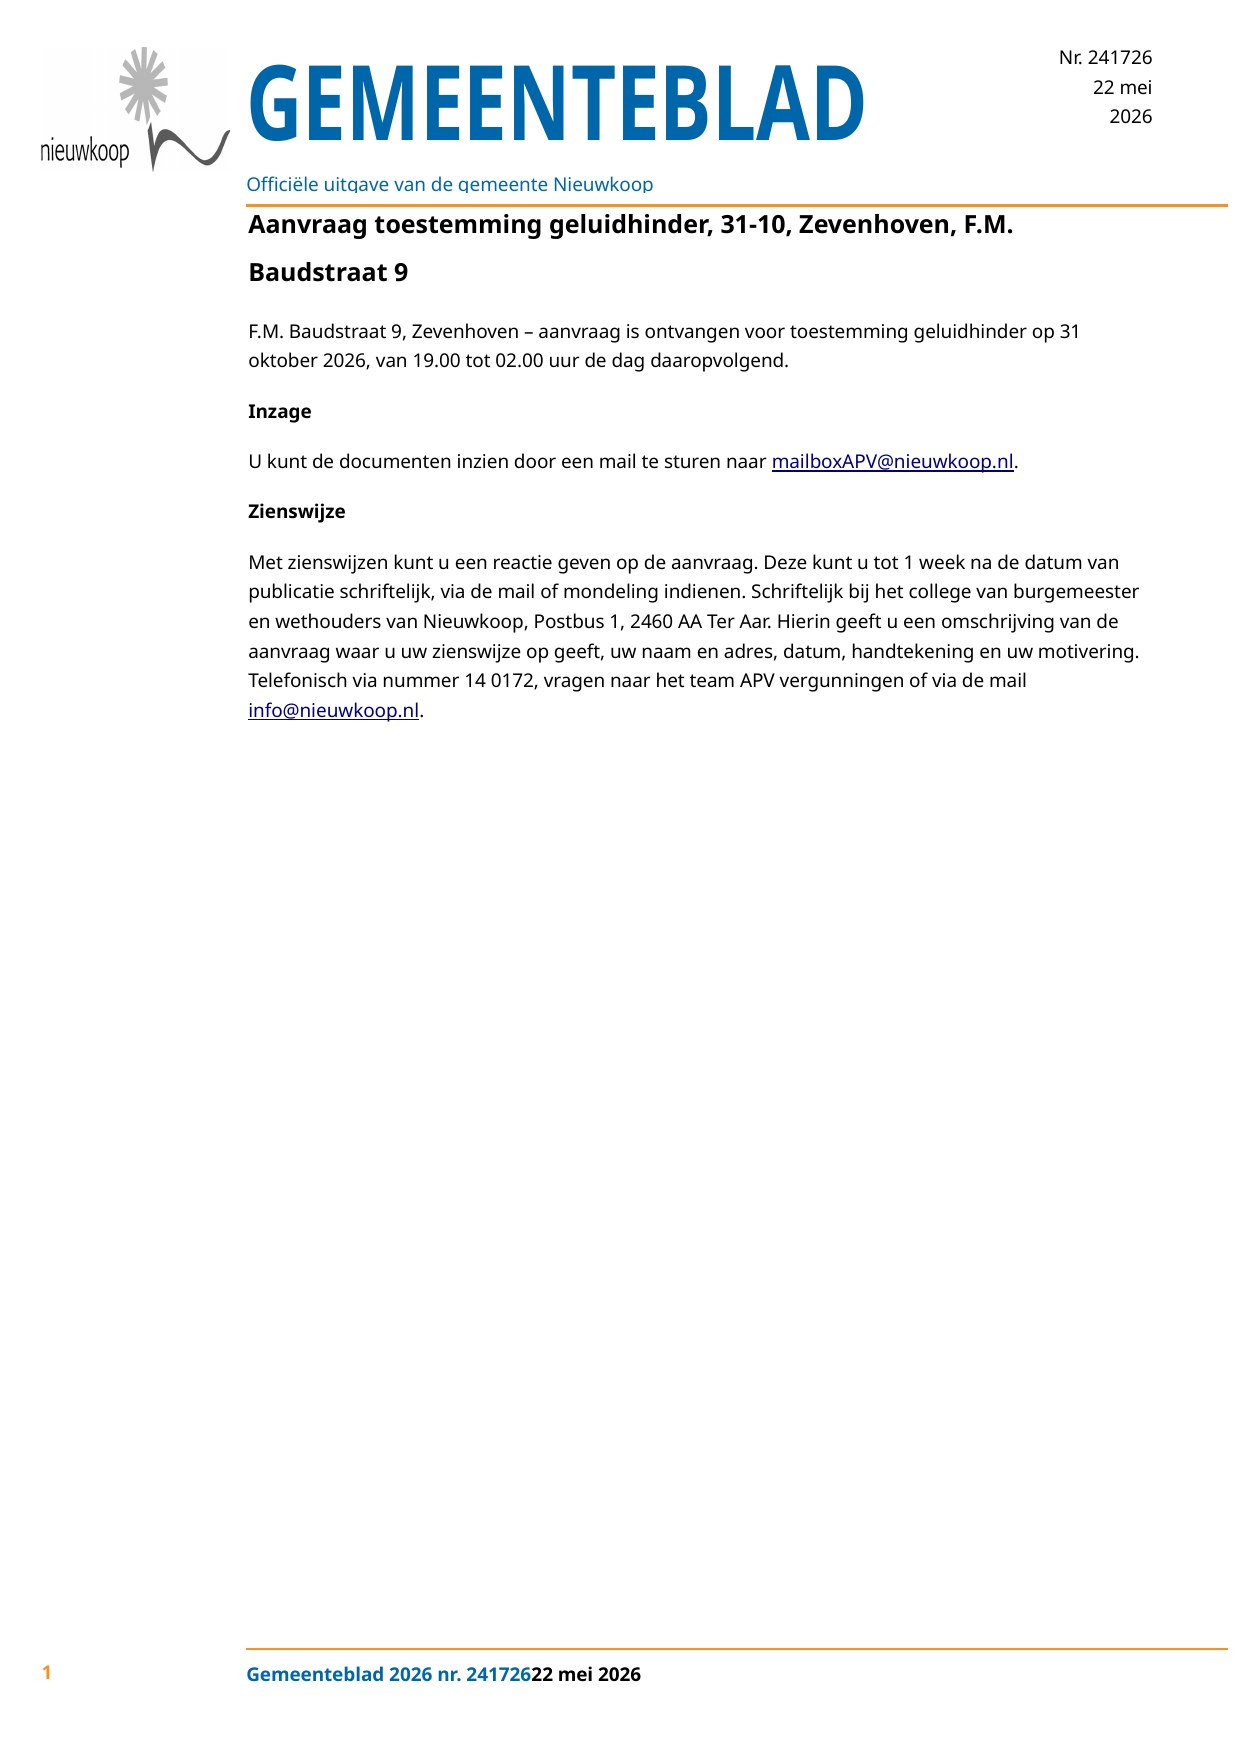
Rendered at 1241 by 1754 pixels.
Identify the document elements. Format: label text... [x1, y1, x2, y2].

text Inzage [248, 398, 1152, 424]
text Zienswijze [248, 499, 1152, 524]
text U kunt de documenten inzien door een mail te sturen naar mailboxAPV@nieuwkoop.nl. [248, 448, 1152, 474]
text Met zienswijzen kunt u een reactie geven op de aanvraag. Deze kunt u tot 1 week na de datum van publicatie schriftelijk, via de mail of mondeling indienen. Schriftelijk bij het college van burgemeester en wethouders van Nieuwkoop, Postbus 1, 2460 AA Ter Aar. Hierin geeft u een omschrijving van de aanvraag waar u uw zienswijze op geeft, uw naam en adres, datum, handtekening en uw motivering. Telefonisch via nummer 14 0172, vragen naar het team APV vergunningen of via de mail info@nieuwkoop.nl. [248, 549, 1152, 723]
picture [41, 47, 231, 172]
text Aanvraag toestemming geluidhinder, 31-10, Zevenhoven, F.M. Baudstraat 9 [248, 207, 1152, 288]
text F.M. Baudstraat 9, Zevenhoven – aanvraag is ontvangen voor toestemming geluidhinder op 31 oktober 2026, van 19.00 tot 02.00 uur de dag daaropvolgend. [248, 318, 1152, 373]
